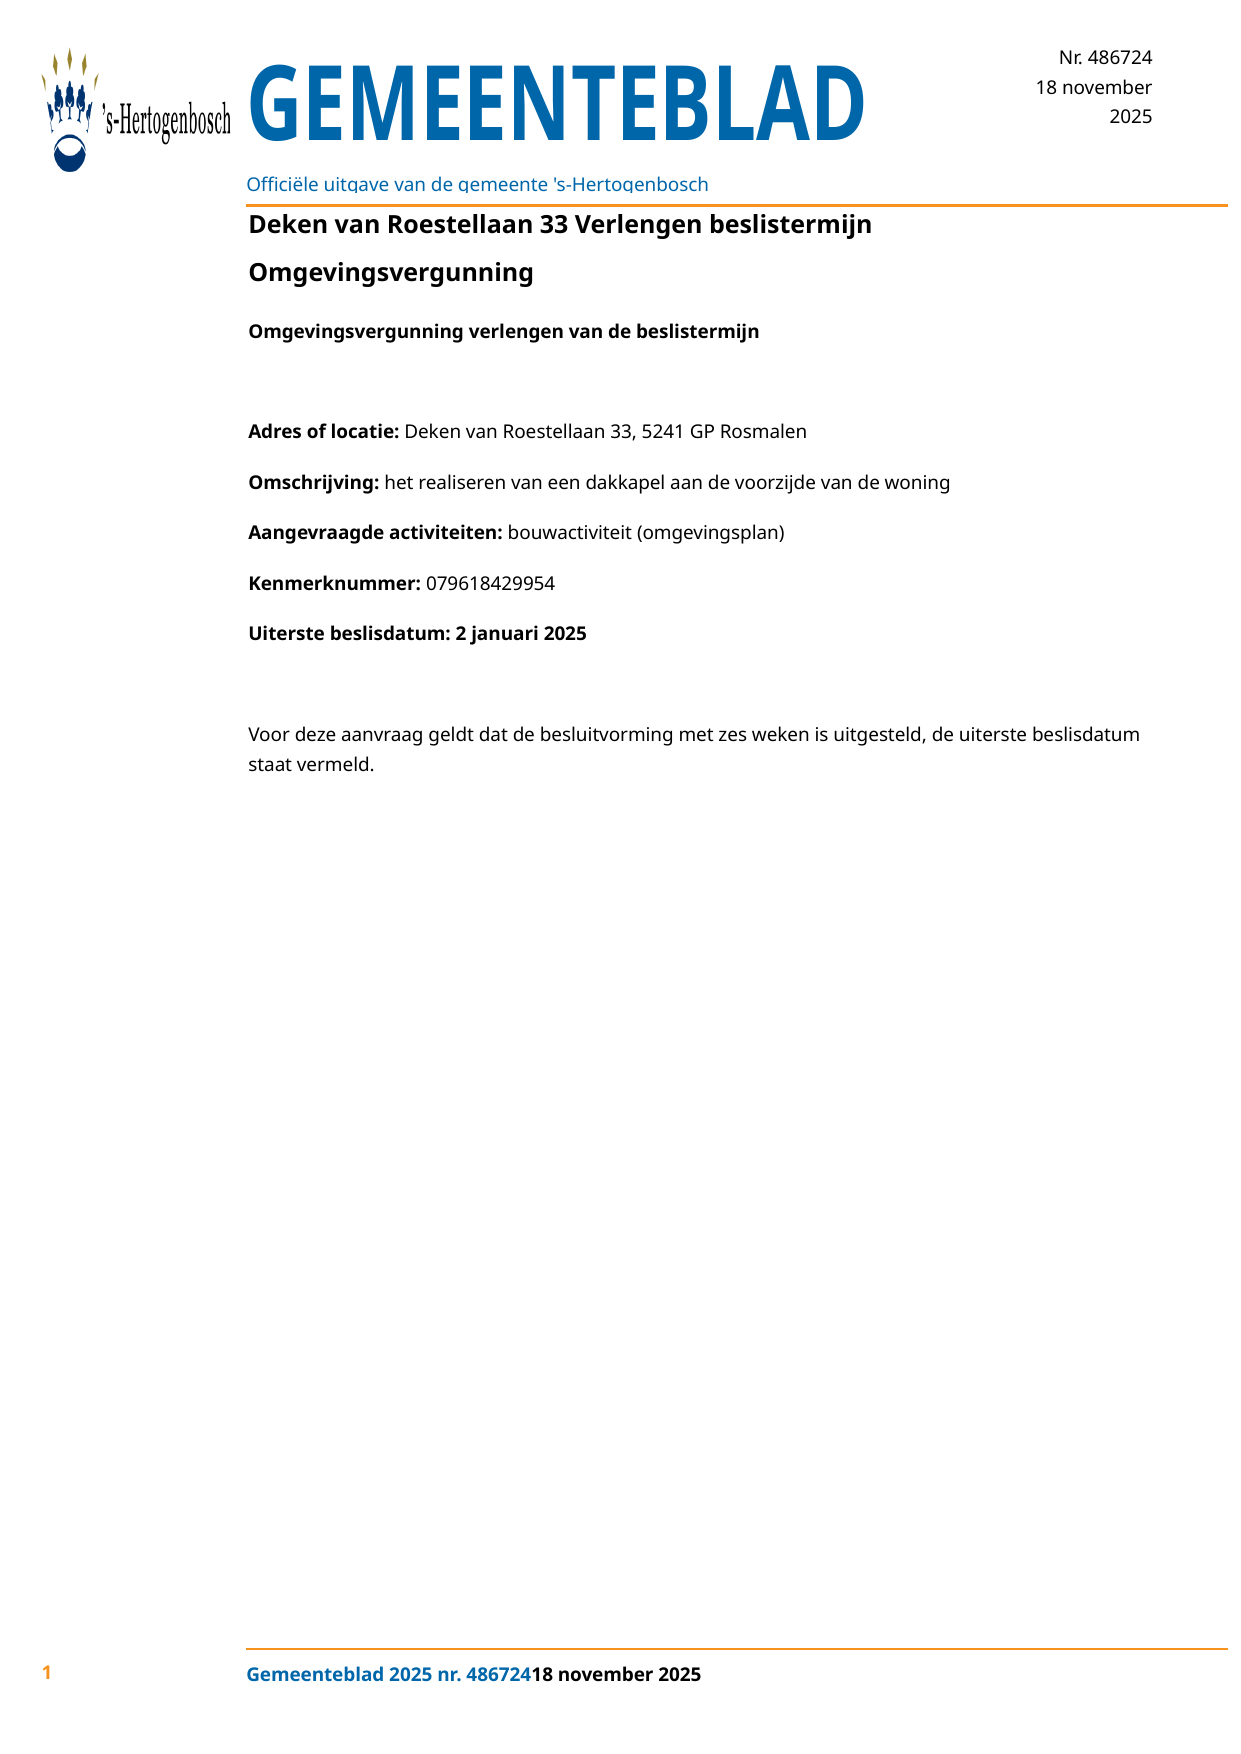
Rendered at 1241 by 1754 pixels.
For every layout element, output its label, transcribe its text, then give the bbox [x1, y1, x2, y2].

text Kenmerknummer: 079618429954 [248, 570, 1152, 596]
text Adres of locatie: Deken van Roestellaan 33, 5241 GP Rosmalen [248, 419, 1152, 444]
text Deken van Roestellaan 33 Verlengen beslistermijn Omgevingsvergunning [248, 207, 1152, 288]
text Omgevingsvergunning verlengen van de beslistermijn [248, 318, 1152, 344]
text Voor deze aanvraag geldt dat de besluitvorming met zes weken is uitgesteld, de uiterste beslisdatum staat vermeld. [248, 721, 1152, 777]
text Aangevraagde activiteiten: bouwactiviteit (omgevingsplan) [248, 519, 1152, 545]
picture [41, 47, 231, 172]
text Omschrijving: het realiseren van een dakkapel aan de voorzijde van de woning [248, 469, 1152, 495]
text Uiterste beslisdatum: 2 januari 2025 [248, 620, 1152, 646]
